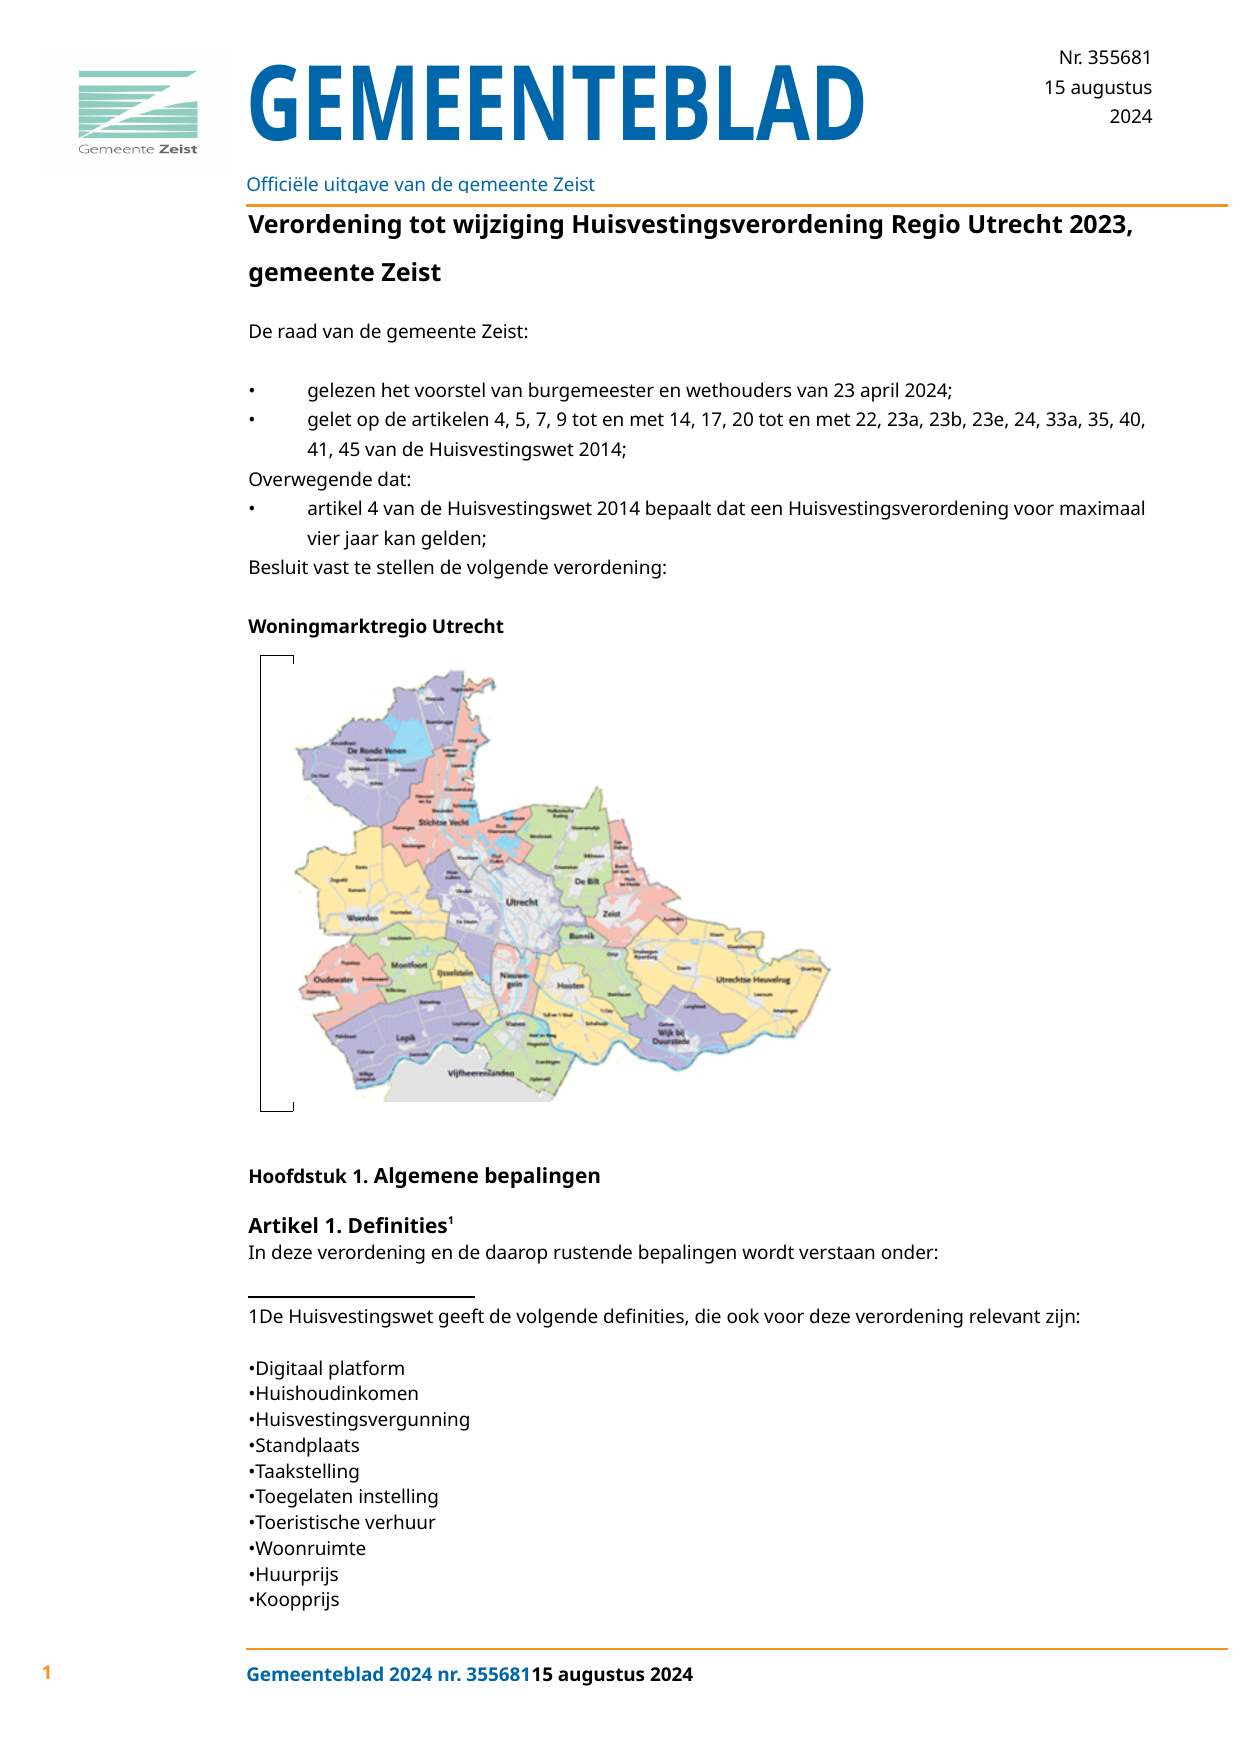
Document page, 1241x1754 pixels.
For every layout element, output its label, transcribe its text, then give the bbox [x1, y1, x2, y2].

list artikel 4 van de Huisvestingswet 2014 bepaalt dat een Huisvestingsverordening voor maximaal vier jaar kan gelden; [248, 495, 1152, 551]
text Besluit vast te stellen de volgende verordening: [248, 554, 1152, 580]
picture [41, 47, 231, 172]
text •Huisvestingsvergunning [248, 1406, 1152, 1432]
text •Huurprijs [248, 1561, 1152, 1586]
text De Huisvestingswet geeft de volgende definities, die ook voor deze verordening relevant zijn: [248, 1303, 1152, 1329]
text Overwegende dat: [248, 466, 1152, 492]
text •Woonruimte [248, 1535, 1152, 1561]
text •Toeristische verhuur [248, 1509, 1152, 1535]
text Woningmarktregio Utrecht [248, 614, 1152, 639]
text De raad van de gemeente Zeist: [248, 318, 1152, 344]
list gelet op de artikelen 4, 5, 7, 9 tot en met 14, 17, 20 tot en met 22, 23a, 23b, 23e, 24, 33a, 35, 40, 41, 45 van de Huisvestingswet 2014; [248, 407, 1152, 462]
text •Digitaal platform [248, 1355, 1152, 1381]
text •Huishoudinkomen [248, 1381, 1152, 1406]
text •Taakstelling [248, 1458, 1152, 1483]
text Artikel 1. Definities [248, 1211, 1152, 1239]
text •Standplaats [248, 1432, 1152, 1458]
picture [268, 664, 913, 1102]
text In deze verordening en de daarop rustende bepalingen wordt verstaan onder: [248, 1239, 1152, 1265]
text Verordening tot wijziging Huisvestingsverordening Regio Utrecht 2023, gemeente Zeist [248, 207, 1152, 288]
text •Koopprijs [248, 1586, 1152, 1612]
text •Toegelaten instelling [248, 1483, 1152, 1509]
text Hoofdstuk 1. Algemene bepalingen [248, 1162, 1152, 1190]
list gelezen het voorstel van burgemeester en wethouders van 23 april 2024; [248, 377, 1152, 403]
